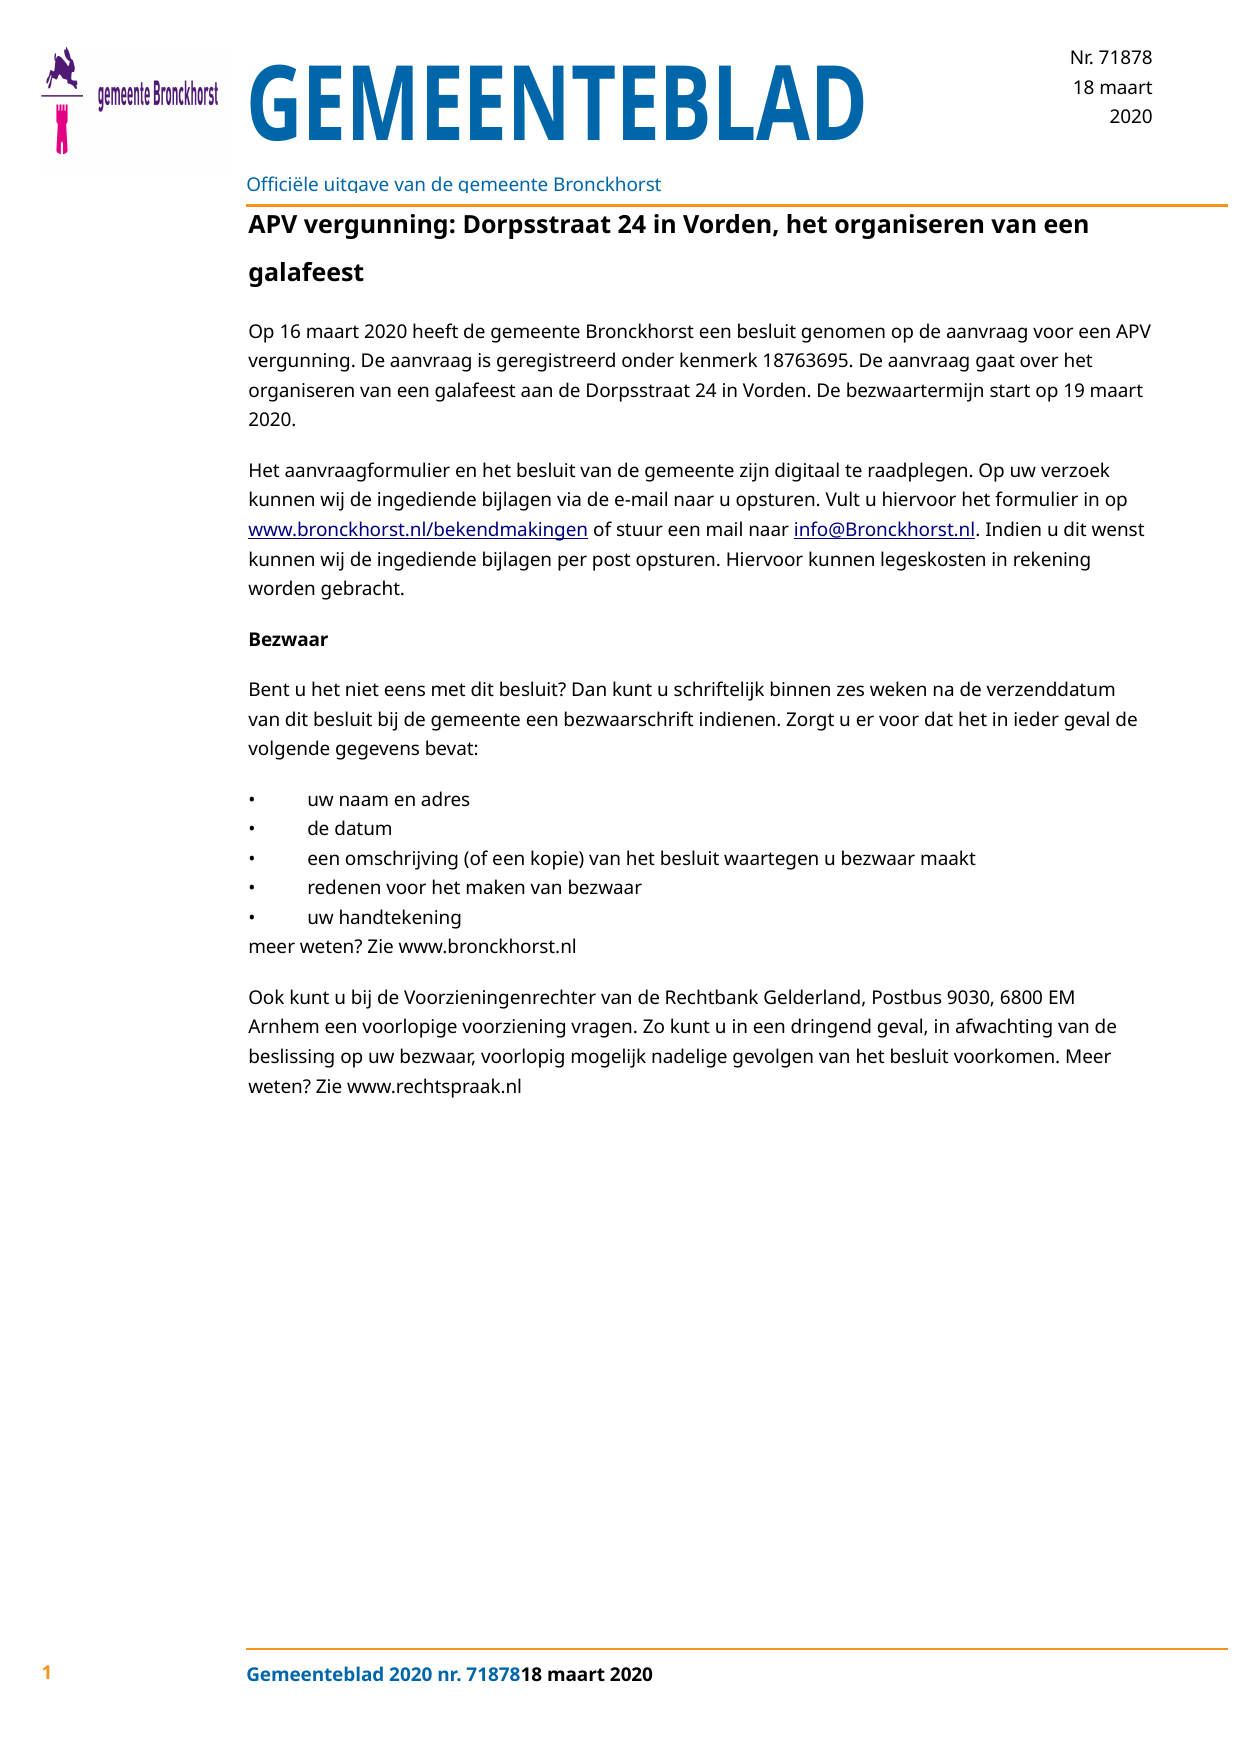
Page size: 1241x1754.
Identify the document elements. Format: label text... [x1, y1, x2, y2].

text Bent u het niet eens met dit besluit? Dan kunt u schriftelijk binnen zes weken na de verzenddatum van dit besluit bij de gemeente een bezwaarschrift indienen. Zorgt u er voor dat het in ieder geval de volgende gegevens bevat: [248, 676, 1152, 761]
list uw handtekening [248, 904, 1152, 930]
text Bezwaar [248, 626, 1152, 652]
text meer weten? Zie www.bronckhorst.nl [248, 934, 1152, 959]
list een omschrijving (of een kopie) van het besluit waartegen u bezwaar maakt [248, 845, 1152, 871]
list de datum [248, 815, 1152, 841]
text Het aanvraagformulier en het besluit van de gemeente zijn digitaal te raadplegen. Op uw verzoek kunnen wij de ingediende bijlagen via de e-mail naar u opsturen. Vult u hiervoor het formulier in op www.bronckhorst.nl/bekendmakingen of stuur een mail naar info@Bronckhorst.nl. Indien u dit wenst kunnen wij de ingediende bijlagen per post opsturen. Hiervoor kunnen legeskosten in rekening worden gebracht. [248, 457, 1152, 601]
text APV vergunning: Dorpsstraat 24 in Vorden, het organiseren van een galafeest [248, 207, 1152, 288]
text Ook kunt u bij de Voorzieningenrechter van de Rechtbank Gelderland, Postbus 9030, 6800 EM Arnhem een voorlopige voorziening vragen. Zo kunt u in een dringend geval, in afwachting van de beslissing op uw bezwaar, voorlopig mogelijk nadelige gevolgen van het besluit voorkomen. Meer weten? Zie www.rechtspraak.nl [248, 984, 1152, 1099]
text Op 16 maart 2020 heeft de gemeente Bronckhorst een besluit genomen op de aanvraag voor een APV vergunning. De aanvraag is geregistreerd onder kenmerk 18763695. De aanvraag gaat over het organiseren van een galafeest aan de Dorpsstraat 24 in Vorden. De bezwaartermijn start op 19 maart 2020. [248, 318, 1152, 432]
picture [41, 47, 231, 172]
list uw naam en adres [248, 786, 1152, 812]
list redenen voor het maken van bezwaar [248, 874, 1152, 900]
